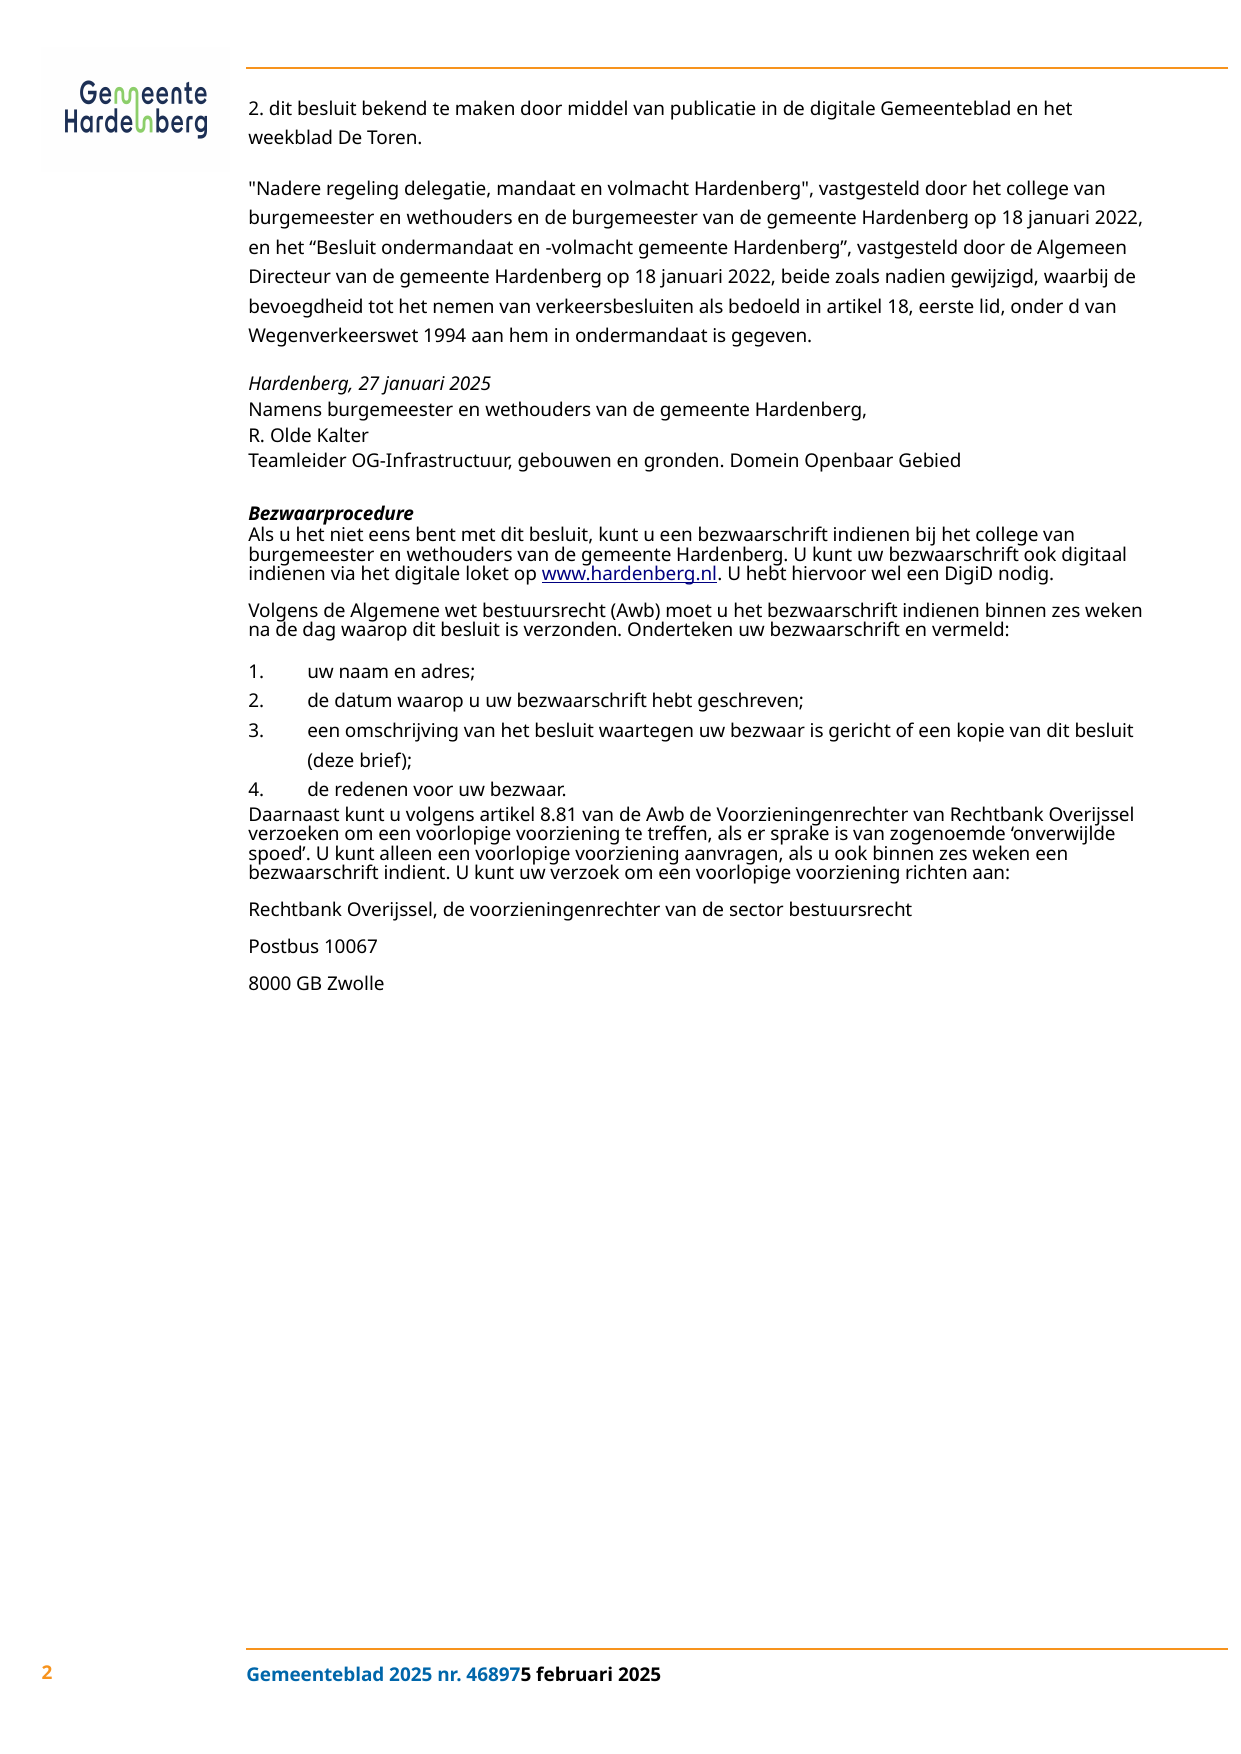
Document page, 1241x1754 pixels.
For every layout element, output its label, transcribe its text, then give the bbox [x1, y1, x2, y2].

text Rechtbank Overijssel, de voorzieningenrechter van de sector bestuursrecht [248, 901, 1152, 920]
text Namens burgemeester en wethouders van de gemeente Hardenberg, [248, 396, 1152, 422]
text Hardenberg, 27 januari 2025 [248, 371, 1152, 396]
list de redenen voor uw bezwaar. [248, 776, 1152, 802]
text R. Olde Kalter [248, 422, 1152, 448]
text 2. dit besluit bekend te maken door middel van publicatie in de digitale Gemeenteblad en het weekblad De Toren. [248, 95, 1152, 150]
text Daarnaast kunt u volgens artikel 8.81 van de Awb de Voorzieningenrechter van Rechtbank Overijssel verzoeken om een voorlopige voorziening te treffen, als er sprake is van zogenoemde ‘onverwijlde spoed’. U kunt alleen een voorlopige voorziening aanvragen, als u ook binnen zes weken een bezwaarschrift indient. U kunt uw verzoek om een voorlopige voorziening richten aan: [248, 806, 1152, 883]
text Bezwaarprocedure [248, 501, 1152, 526]
list uw naam en adres; [248, 658, 1152, 684]
list een omschrijving van het besluit waartegen uw bezwaar is gericht of een kopie van dit besluit (deze brief); [248, 717, 1152, 773]
text Als u het niet eens bent met dit besluit, kunt u een bezwaarschrift indienen bij het college van burgemeester en wethouders van de gemeente Hardenberg. U kunt uw bezwaarschrift ook digitaal indienen via het digitale loket op www.hardenberg.nl. U hebt hiervoor wel een DigiD nodig. [248, 526, 1152, 584]
picture [41, 47, 231, 172]
text 8000 GB Zwolle [248, 975, 1152, 994]
list de datum waarop u uw bezwaarschrift hebt geschreven; [248, 688, 1152, 713]
text Teamleider OG-Infrastructuur, gebouwen en gronden. Domein Openbaar Gebied [248, 448, 1152, 473]
text Postbus 10067 [248, 938, 1152, 957]
text "Nadere regeling delegatie, mandaat en volmacht Hardenberg", vastgesteld door het college van burgemeester en wethouders en de burgemeester van de gemeente Hardenberg op 18 januari 2022, en het “Besluit ondermandaat en -volmacht gemeente Hardenberg”, vastgesteld door de Algemeen Directeur van de gemeente Hardenberg op 18 januari 2022, beide zoals nadien gewijzigd, waarbij de bevoegdheid tot het nemen van verkeersbesluiten als bedoeld in artikel 18, eerste lid, onder d van Wegenverkeerswet 1994 aan hem in ondermandaat is gegeven. [248, 175, 1152, 348]
text Volgens de Algemene wet bestuursrecht (Awb) moet u het bezwaarschrift indienen binnen zes weken na de dag waarop dit besluit is verzonden. Onderteken uw bezwaarschrift en vermeld: [248, 602, 1152, 640]
